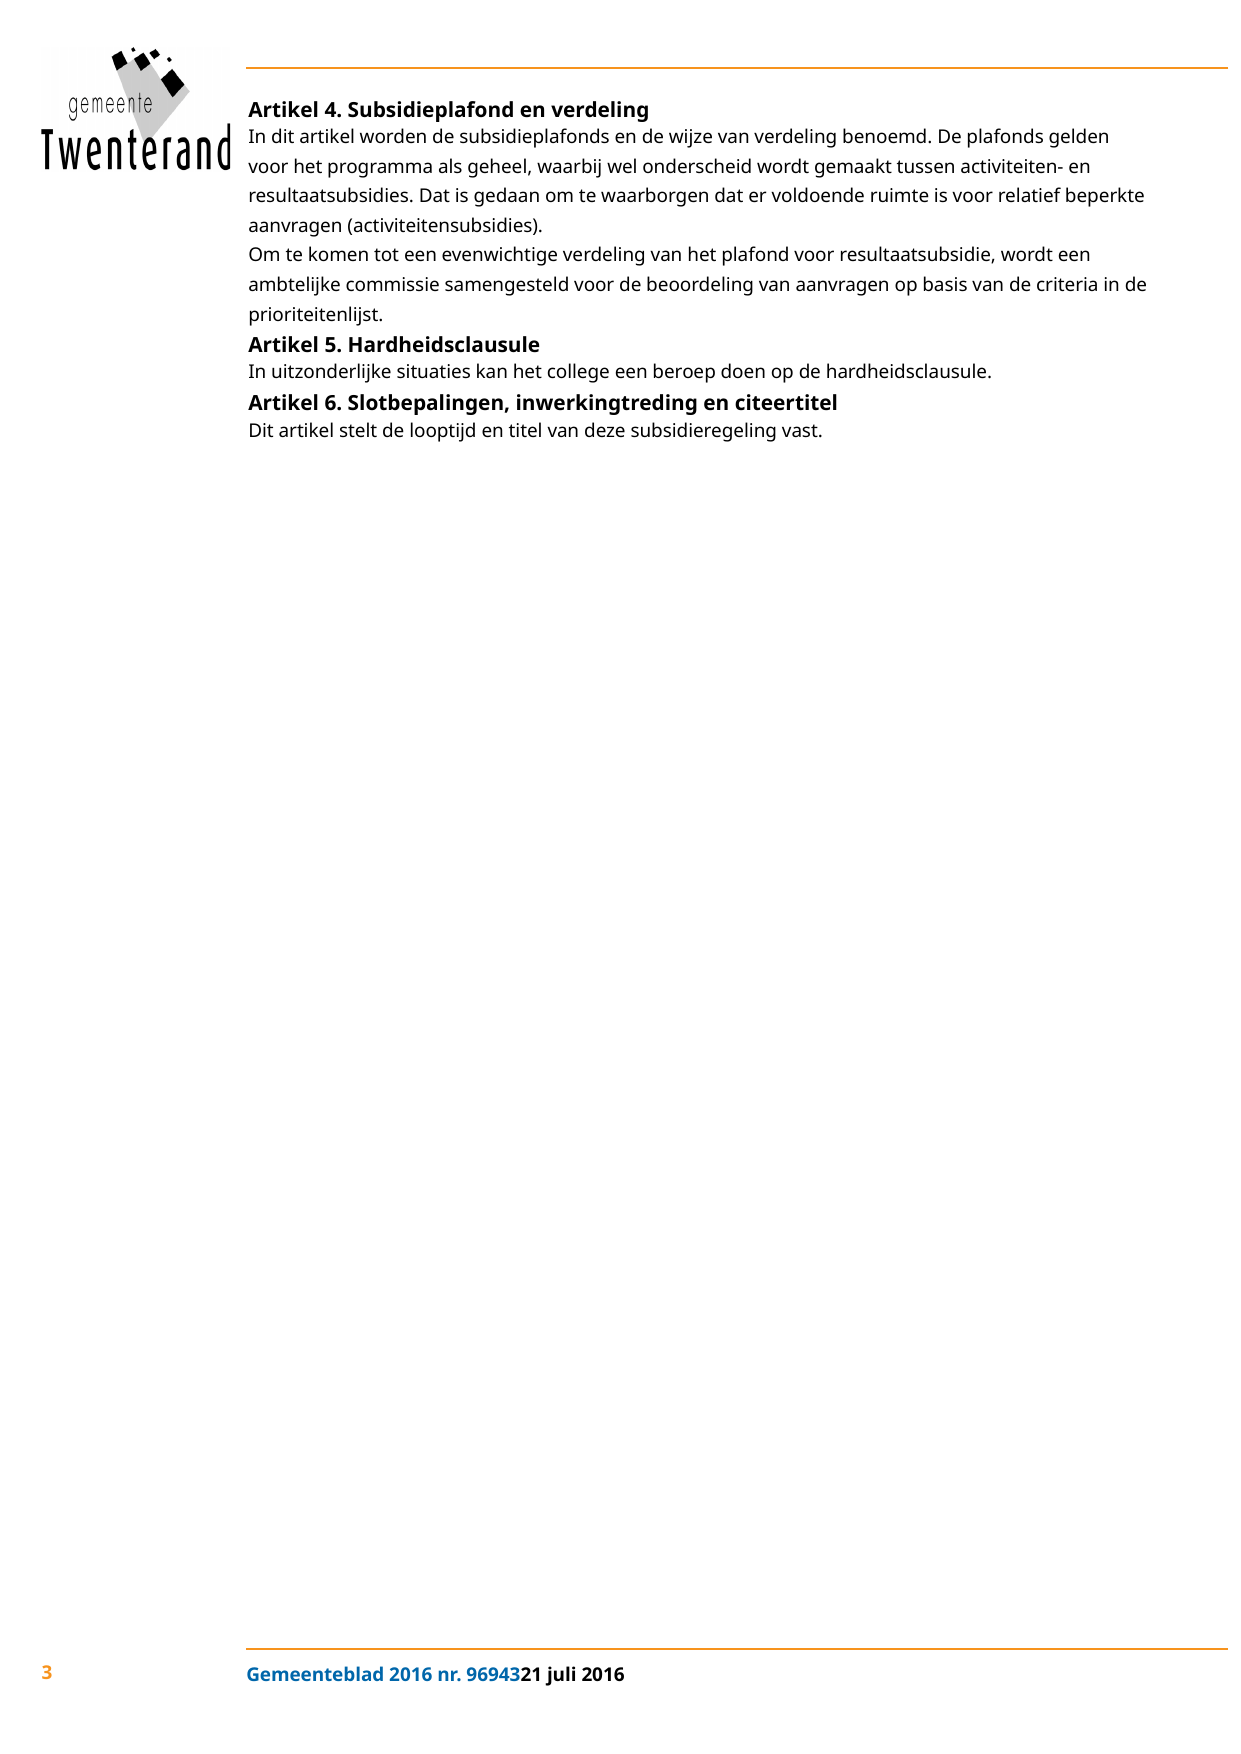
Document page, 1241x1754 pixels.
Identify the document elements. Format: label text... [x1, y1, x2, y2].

text Om te komen tot een evenwichtige verdeling van het plafond voor resultaatsubsidie, wordt een ambtelijke commissie samengesteld voor de beoordeling van aanvragen op basis van de criteria in de prioriteitenlijst. [248, 242, 1152, 326]
text Artikel 4. Subsidieplafond en verdeling [248, 95, 1152, 123]
picture [41, 47, 231, 172]
text In uitzonderlijke situaties kan het college een beroep doen op de hardheidsclausule. [248, 359, 1152, 384]
text In dit artikel worden de subsidieplafonds en de wijze van verdeling benoemd. De plafonds gelden voor het programma als geheel, waarbij wel onderscheid wordt gemaakt tussen activiteiten- en resultaatsubsidies. Dat is gedaan om te waarborgen dat er voldoende ruimte is voor relatief beperkte aanvragen (activiteitensubsidies). [248, 123, 1152, 238]
text Dit artikel stelt de looptijd en titel van deze subsidieregeling vast. [248, 417, 1152, 442]
text Artikel 6. Slotbepalingen, inwerkingtreding en citeertitel [248, 388, 1152, 417]
text Artikel 5. Hardheidsclausule [248, 330, 1152, 359]
